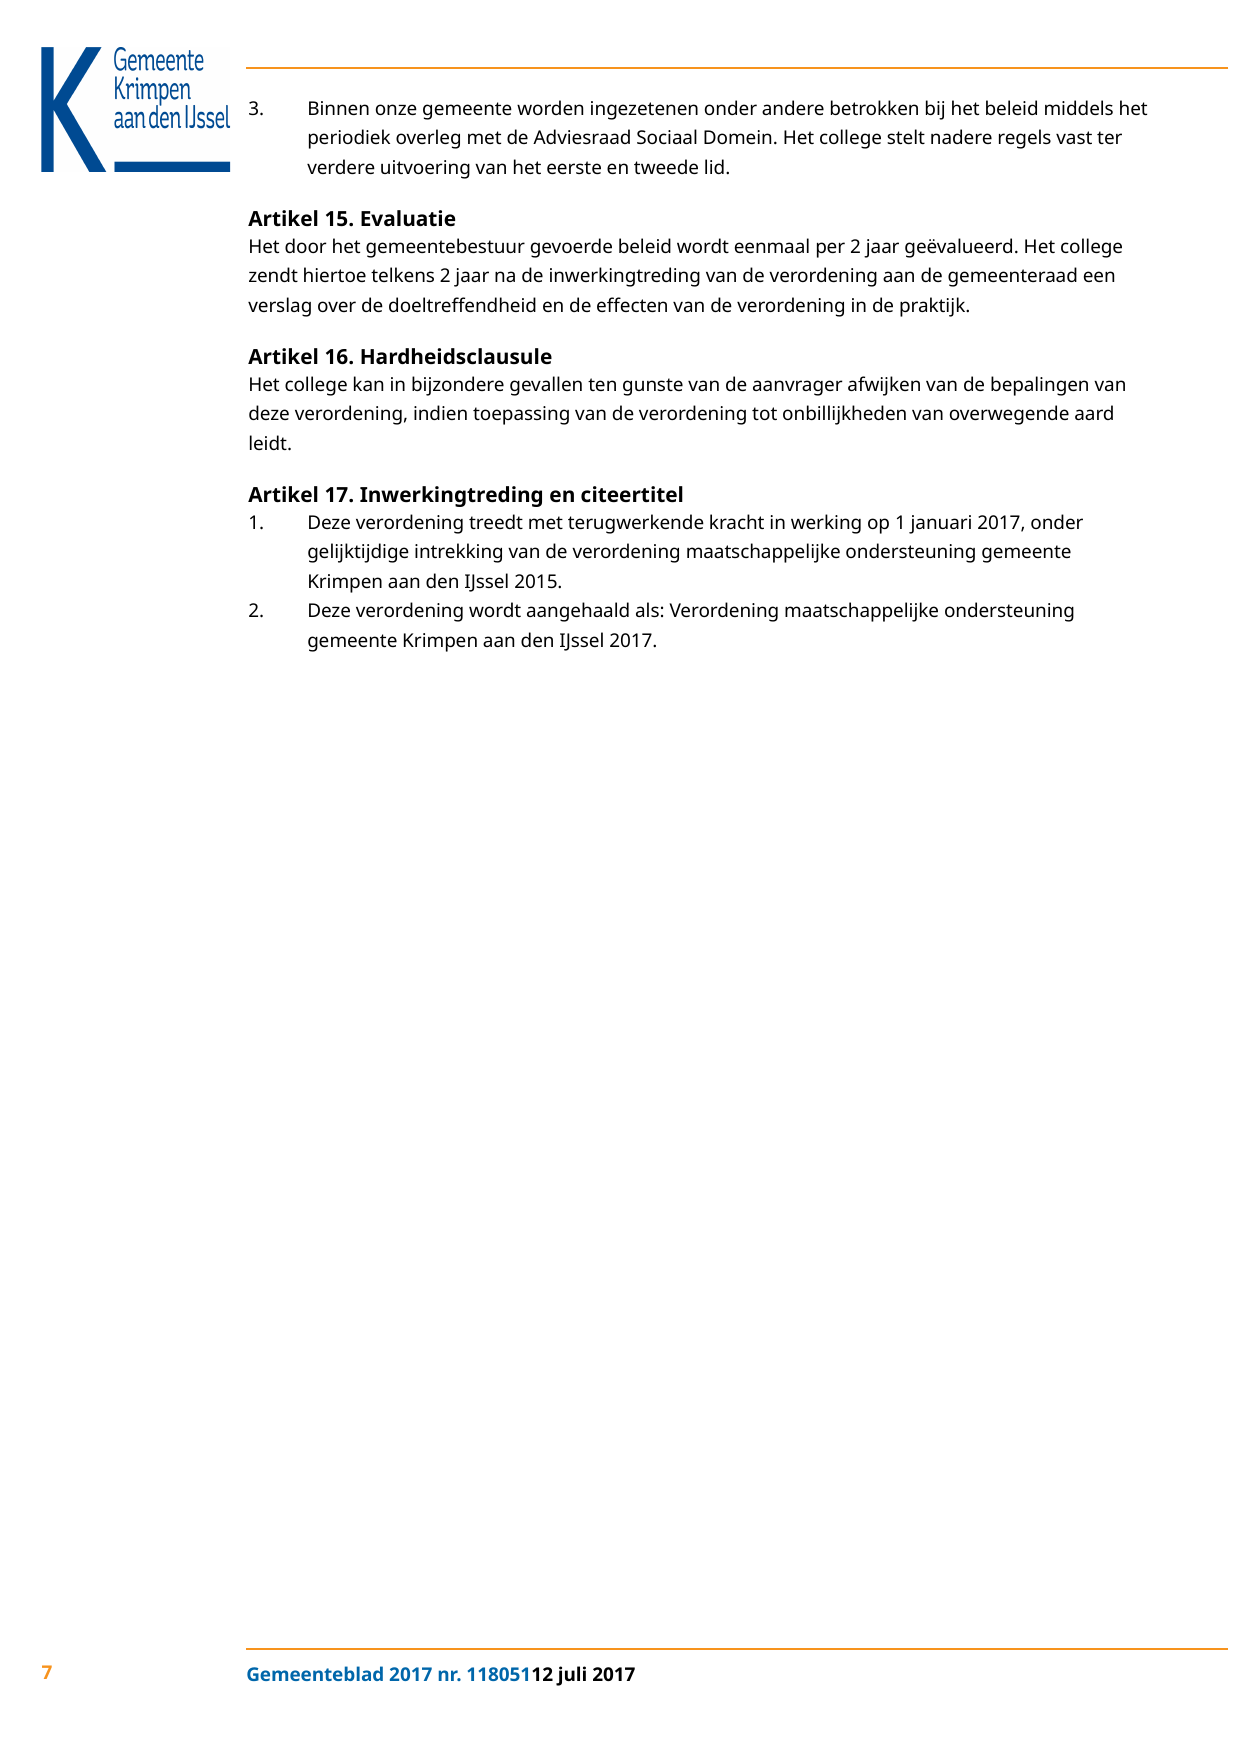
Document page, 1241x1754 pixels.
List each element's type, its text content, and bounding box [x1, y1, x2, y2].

picture [41, 47, 231, 172]
list Deze verordening treedt met terugwerkende kracht in werking op 1 januari 2017, onder gelijktijdige intrekking van de verordening maatschappelijke ondersteuning gemeente Krimpen aan den IJssel 2015. [248, 509, 1152, 594]
text Artikel 17. Inwerkingtreding en citeertitel [248, 480, 1152, 509]
list Deze verordening wordt aangehaald als: Verordening maatschappelijke ondersteuning gemeente Krimpen aan den IJssel 2017. [248, 598, 1152, 653]
list Binnen onze gemeente worden ingezetenen onder andere betrokken bij het beleid middels het periodiek overleg met de Adviesraad Sociaal Domein. Het college stelt nadere regels vast ter verdere uitvoering van het eerste en tweede lid. [248, 95, 1152, 180]
text Artikel 16. Hardheidsclausule [248, 342, 1152, 371]
text Artikel 15. Evaluatie [248, 204, 1152, 233]
text Het college kan in bijzondere gevallen ten gunste van de aanvrager afwijken van de bepalingen van deze verordening, indien toepassing van de verordening tot onbillijkheden van overwegende aard leidt. [248, 371, 1152, 456]
text Het door het gemeentebestuur gevoerde beleid wordt eenmaal per 2 jaar geëvalueerd. Het college zendt hiertoe telkens 2 jaar na de inwerkingtreding van de verordening aan de gemeenteraad een verslag over de doeltreffendheid en de effecten van de verordening in de praktijk. [248, 233, 1152, 318]
